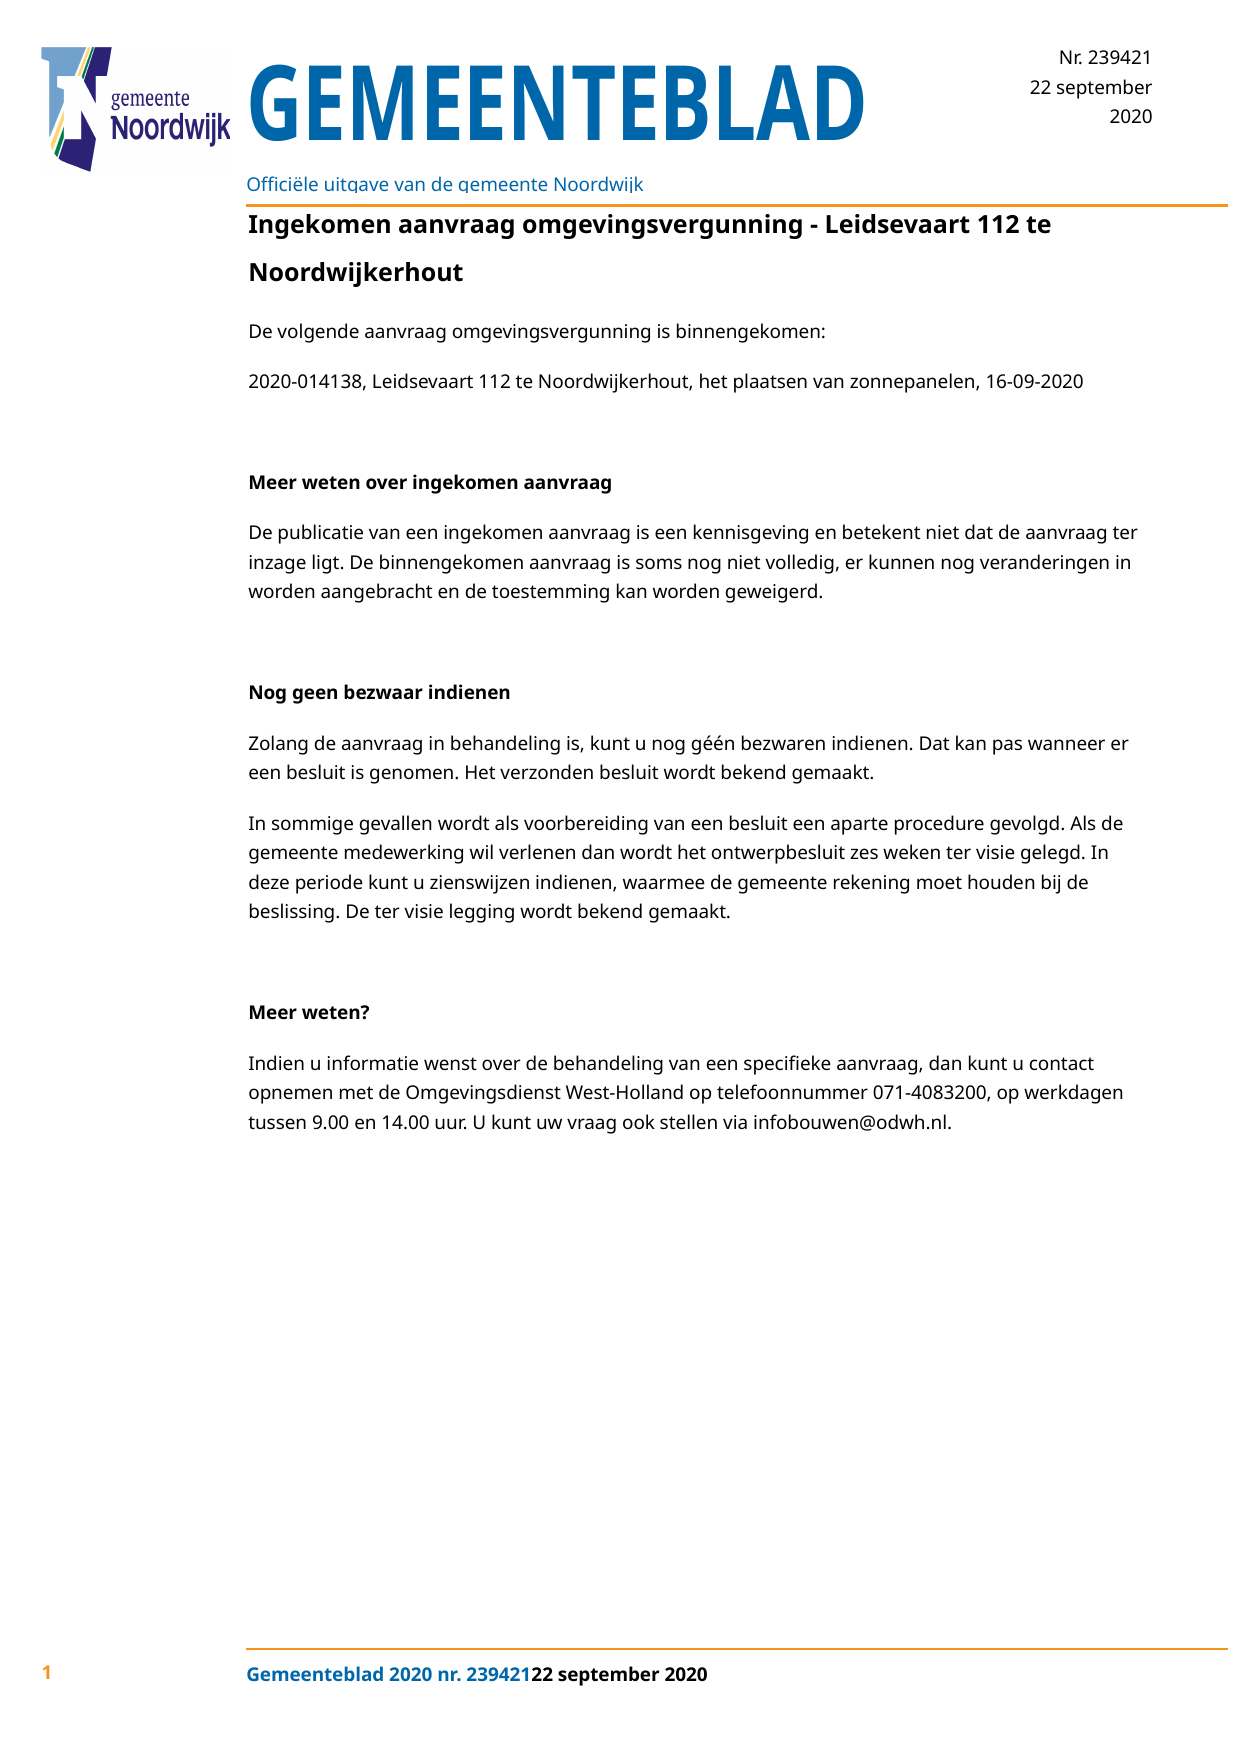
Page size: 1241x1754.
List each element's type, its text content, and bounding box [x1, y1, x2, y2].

text Meer weten? [248, 999, 1152, 1025]
text Indien u informatie wenst over de behandeling van een specifieke aanvraag, dan kunt u contact opnemen met de Omgevingsdienst West-Holland op telefoonnummer 071-4083200, op werkdagen tussen 9.00 en 14.00 uur. U kunt uw vraag ook stellen via infobouwen@odwh.nl. [248, 1050, 1152, 1135]
text Ingekomen aanvraag omgevingsvergunning - Leidsevaart 112 te Noordwijkerhout [248, 207, 1152, 288]
text De publicatie van een ingekomen aanvraag is een kennisgeving en betekent niet dat de aanvraag ter inzage ligt. De binnengekomen aanvraag is soms nog niet volledig, er kunnen nog veranderingen in worden aangebracht en de toestemming kan worden geweigerd. [248, 519, 1152, 604]
text Zolang de aanvraag in behandeling is, kunt u nog géén bezwaren indienen. Dat kan pas wanneer er een besluit is genomen. Het verzonden besluit wordt bekend gemaakt. [248, 730, 1152, 785]
text De volgende aanvraag omgevingsvergunning is binnengekomen: [248, 318, 1152, 344]
text In sommige gevallen wordt als voorbereiding van een besluit een aparte procedure gevolgd. Als de gemeente medewerking wil verlenen dan wordt het ontwerpbesluit zes weken ter visie gelegd. In deze periode kunt u zienswijzen indienen, waarmee de gemeente rekening moet houden bij de beslissing. De ter visie legging wordt bekend gemaakt. [248, 810, 1152, 924]
picture [41, 47, 231, 172]
text Meer weten over ingekomen aanvraag [248, 469, 1152, 495]
text 2020-014138, Leidsevaart 112 te Noordwijkerhout, het plaatsen van zonnepanelen, 16-09-2020 [248, 368, 1152, 394]
text Nog geen bezwaar indienen [248, 679, 1152, 705]
